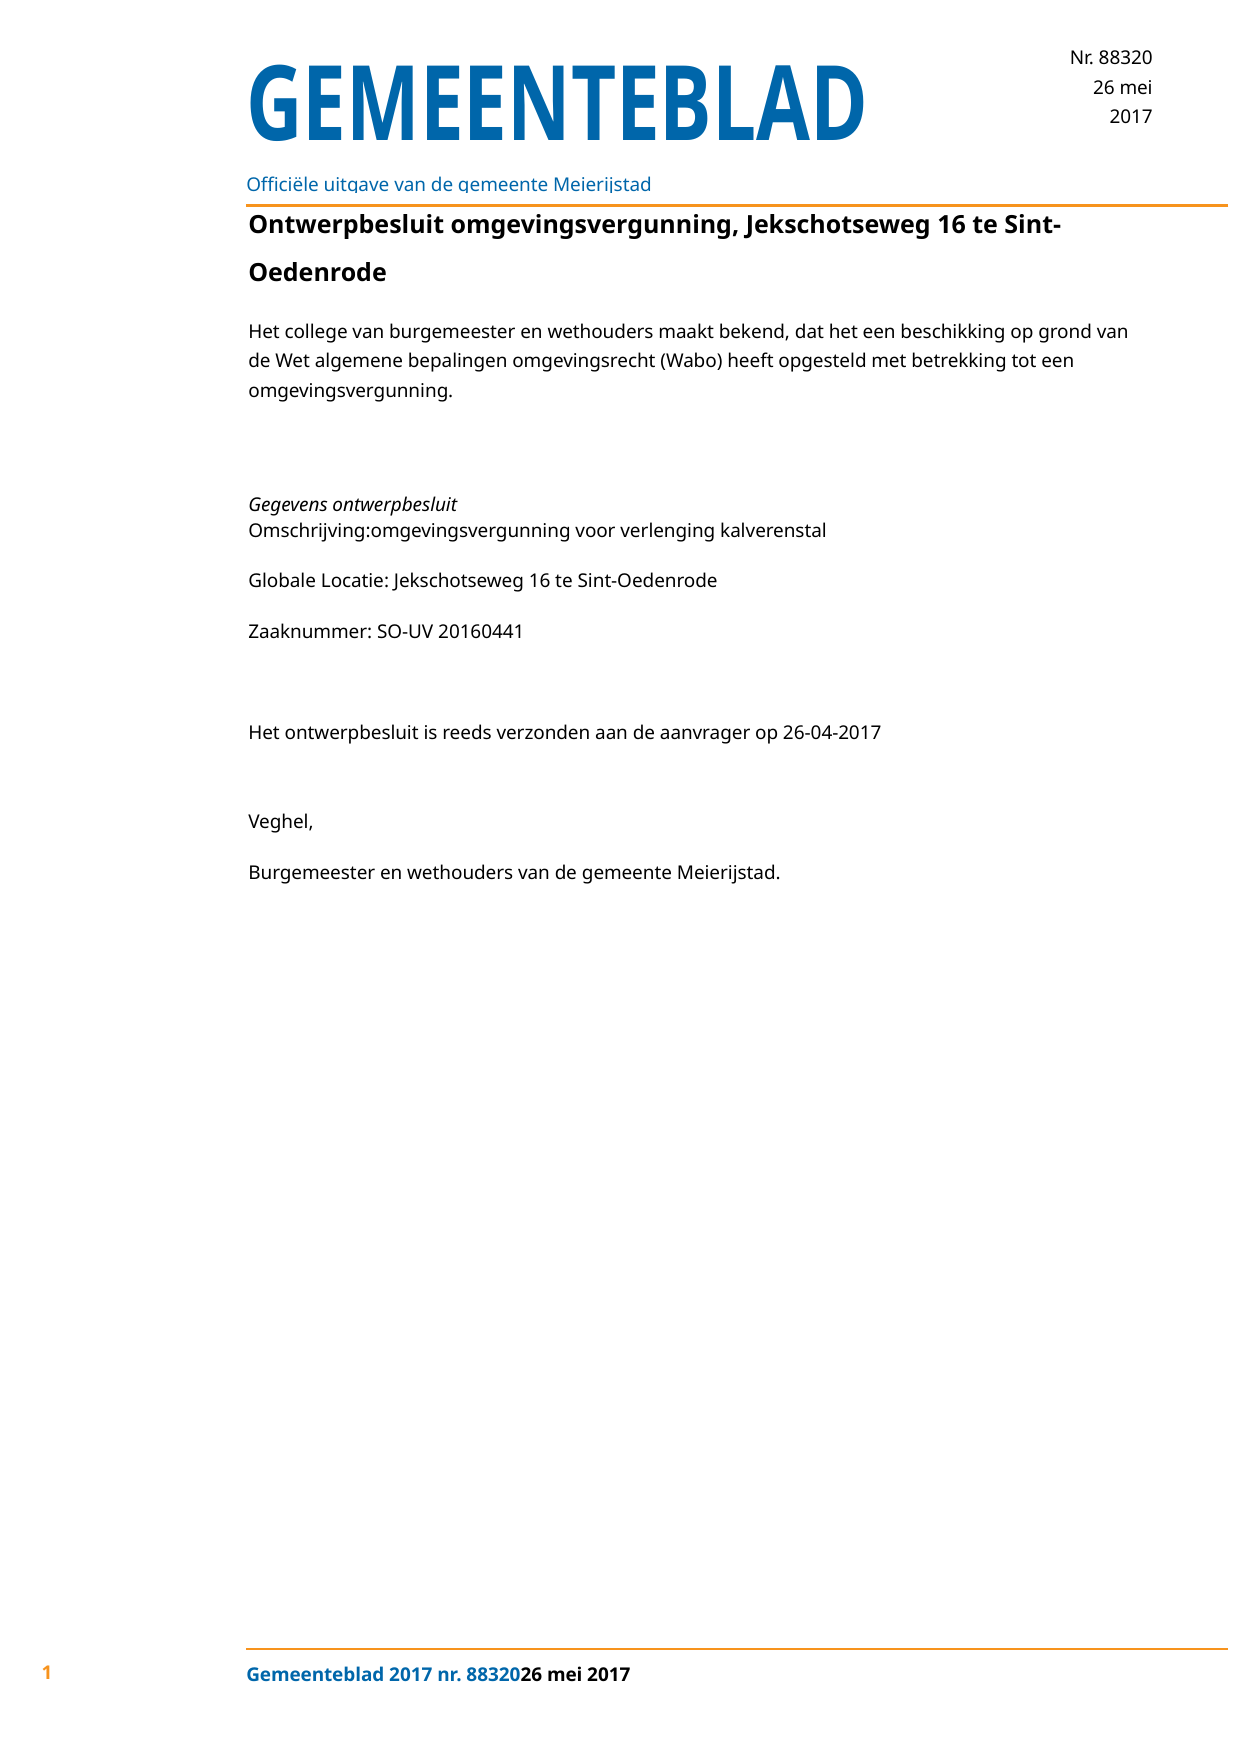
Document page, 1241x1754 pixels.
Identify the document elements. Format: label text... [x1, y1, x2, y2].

text Ontwerpbesluit omgevingsvergunning, Jekschotseweg 16 te Sint-Oedenrode [248, 207, 1152, 288]
text Veghel, [248, 808, 1152, 834]
text Het ontwerpbesluit is reeds verzonden aan de aanvrager op 26-04-2017 [248, 719, 1152, 744]
text Zaaknummer: SO-UV 20160441 [248, 618, 1152, 644]
text Globale Locatie: Jekschotseweg 16 te Sint-Oedenrode [248, 568, 1152, 593]
picture [41, 47, 231, 172]
text Omschrijving:omgevingsvergunning voor verlenging kalverenstal [248, 517, 1152, 543]
text Burgemeester en wethouders van de gemeente Meierijstad. [248, 859, 1152, 885]
text Het college van burgemeester en wethouders maakt bekend, dat het een beschikking op grond van de Wet algemene bepalingen omgevingsrecht (Wabo) heeft opgesteld met betrekking tot een omgevingsvergunning. [248, 318, 1152, 403]
text Gegevens ontwerpbesluit [248, 491, 1152, 517]
